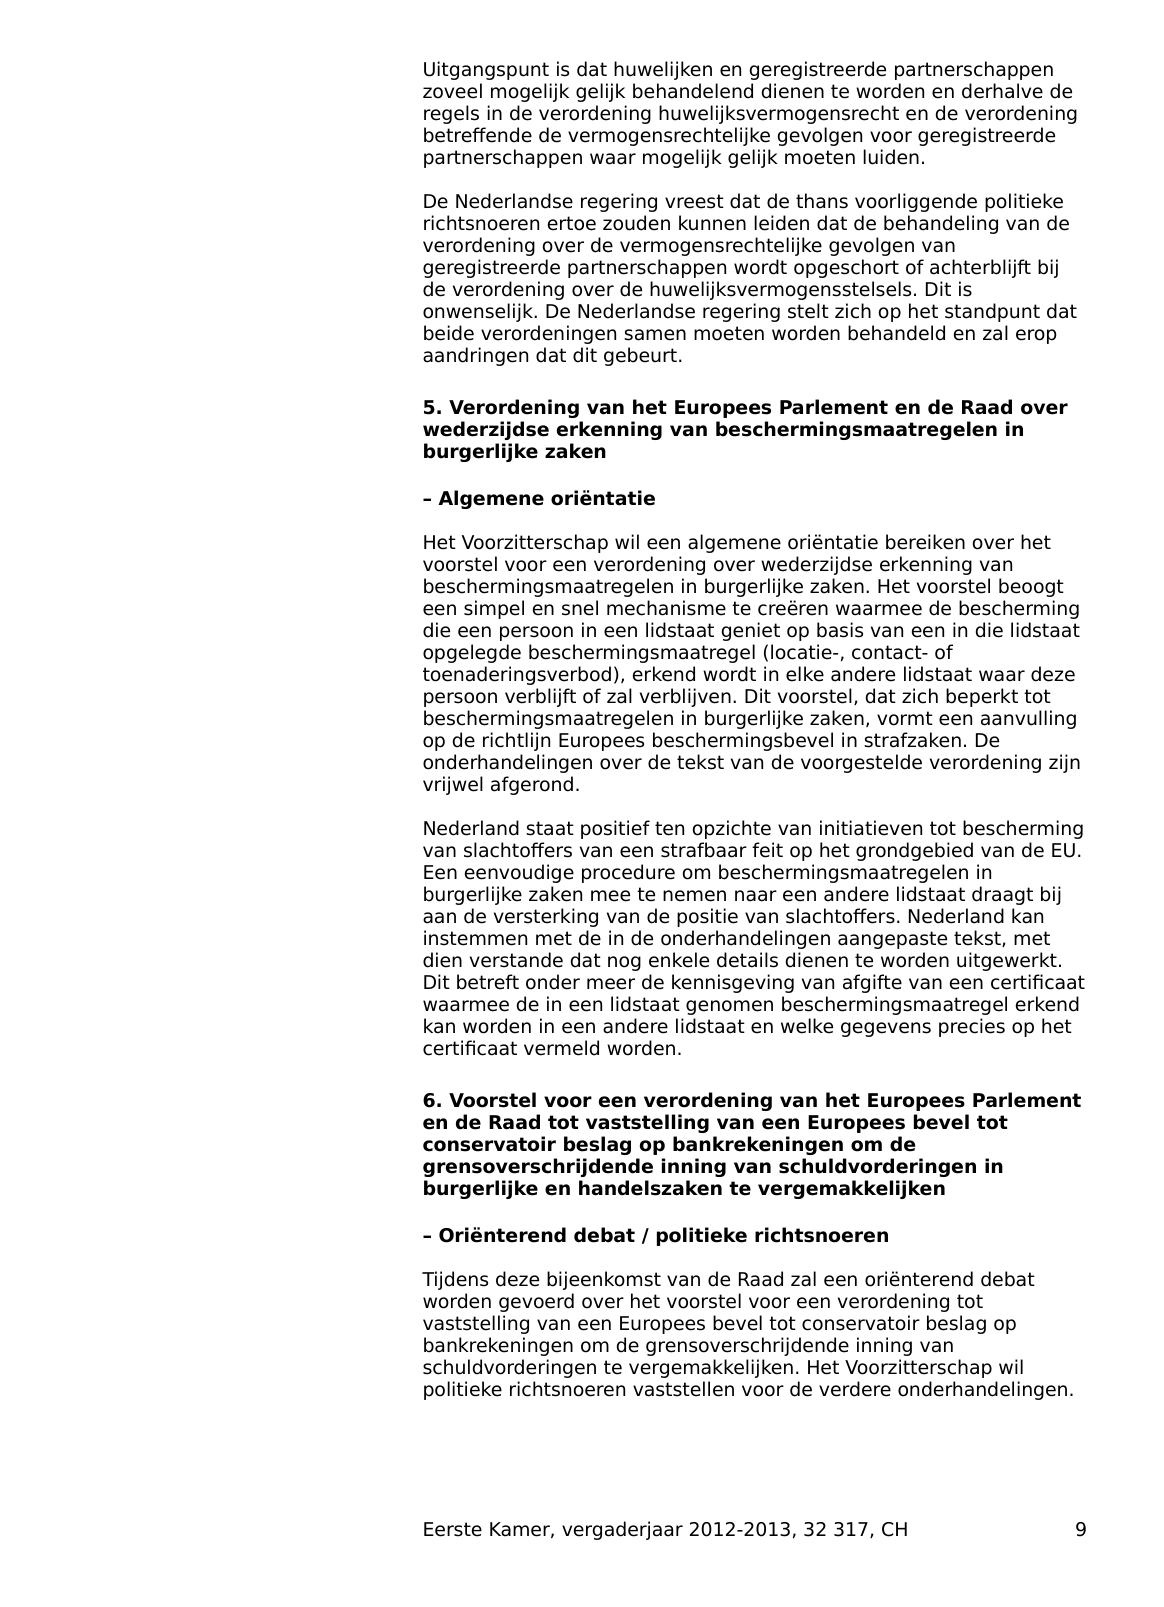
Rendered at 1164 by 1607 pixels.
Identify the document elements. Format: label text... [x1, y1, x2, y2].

text – Algemene oriëntatie [422, 488, 1087, 510]
text Het Voorzitterschap wil een algemene oriëntatie bereiken over het voorstel voor een verordening over wederzijdse erkenning van beschermingsmaatregelen in burgerlijke zaken. Het voorstel beoogt een simpel en snel mechanisme te creëren waarmee de bescherming die een persoon in een lidstaat geniet op basis van een in die lidstaat opgelegde beschermingsmaatregel (locatie-, contact- of toenaderingsverbod), erkend wordt in elke andere lidstaat waar deze persoon verblijft of zal verblijven. Dit voorstel, dat zich beperkt tot beschermingsmaatregelen in burgerlijke zaken, vormt een aanvulling op de richtlijn Europees beschermingsbevel in strafzaken. De onderhandelingen over de tekst van de voorgestelde verordening zijn vrijwel afgerond. [422, 532, 1087, 796]
text Tijdens deze bijeenkomst van de Raad zal een oriënterend debat worden gevoerd over het voorstel voor een verordening tot vaststelling van een Europees bevel tot conservatoir beslag op bankrekeningen om de grensoverschrijdende inning van schuldvorderingen te vergemakkelijken. Het Voorzitterschap wil politieke richtsnoeren vaststellen voor de verdere onderhandelingen. [422, 1269, 1087, 1401]
subtitle 5. Verordening van het Europees Parlement en de Raad over wederzijdse erkenning van beschermingsmaatregelen in burgerlijke zaken [422, 397, 1087, 463]
text – Oriënterend debat / politieke richtsnoeren [422, 1225, 1087, 1247]
text Nederland staat positief ten opzichte van initiatieven tot bescherming van slachtoffers van een strafbaar feit op het grondgebied van de EU. Een eenvoudige procedure om beschermingsmaatregelen in burgerlijke zaken mee te nemen naar een andere lidstaat draagt bij aan de versterking van de positie van slachtoffers. Nederland kan instemmen met de in de onderhandelingen aangepaste tekst, met dien verstande dat nog enkele details dienen te worden uitgewerkt. Dit betreft onder meer de kennisgeving van afgifte van een certificaat waarmee de in een lidstaat genomen beschermingsmaatregel erkend kan worden in een andere lidstaat en welke gegevens precies op het certificaat vermeld worden. [422, 818, 1087, 1060]
subtitle 6. Voorstel voor een verordening van het Europees Parlement en de Raad tot vaststelling van een Europees bevel tot conservatoir beslag op bankrekeningen om de grensoverschrijdende inning van schuldvorderingen in burgerlijke en handelszaken te vergemakkelijken [422, 1090, 1087, 1200]
text Uitgangspunt is dat huwelijken en geregistreerde partnerschappen zoveel mogelijk gelijk behandelend dienen te worden en derhalve de regels in de verordening huwelijksvermogensrecht en de verordening betreffende de vermogensrechtelijke gevolgen voor geregistreerde partnerschappen waar mogelijk gelijk moeten luiden. [422, 59, 1087, 169]
text De Nederlandse regering vreest dat de thans voorliggende politieke richtsnoeren ertoe zouden kunnen leiden dat de behandeling van de verordening over de vermogensrechtelijke gevolgen van geregistreerde partnerschappen wordt opgeschort of achterblijft bij de verordening over de huwelijksvermogensstelsels. Dit is onwenselijk. De Nederlandse regering stelt zich op het standpunt dat beide verordeningen samen moeten worden behandeld en zal erop aandringen dat dit gebeurt. [422, 191, 1087, 367]
